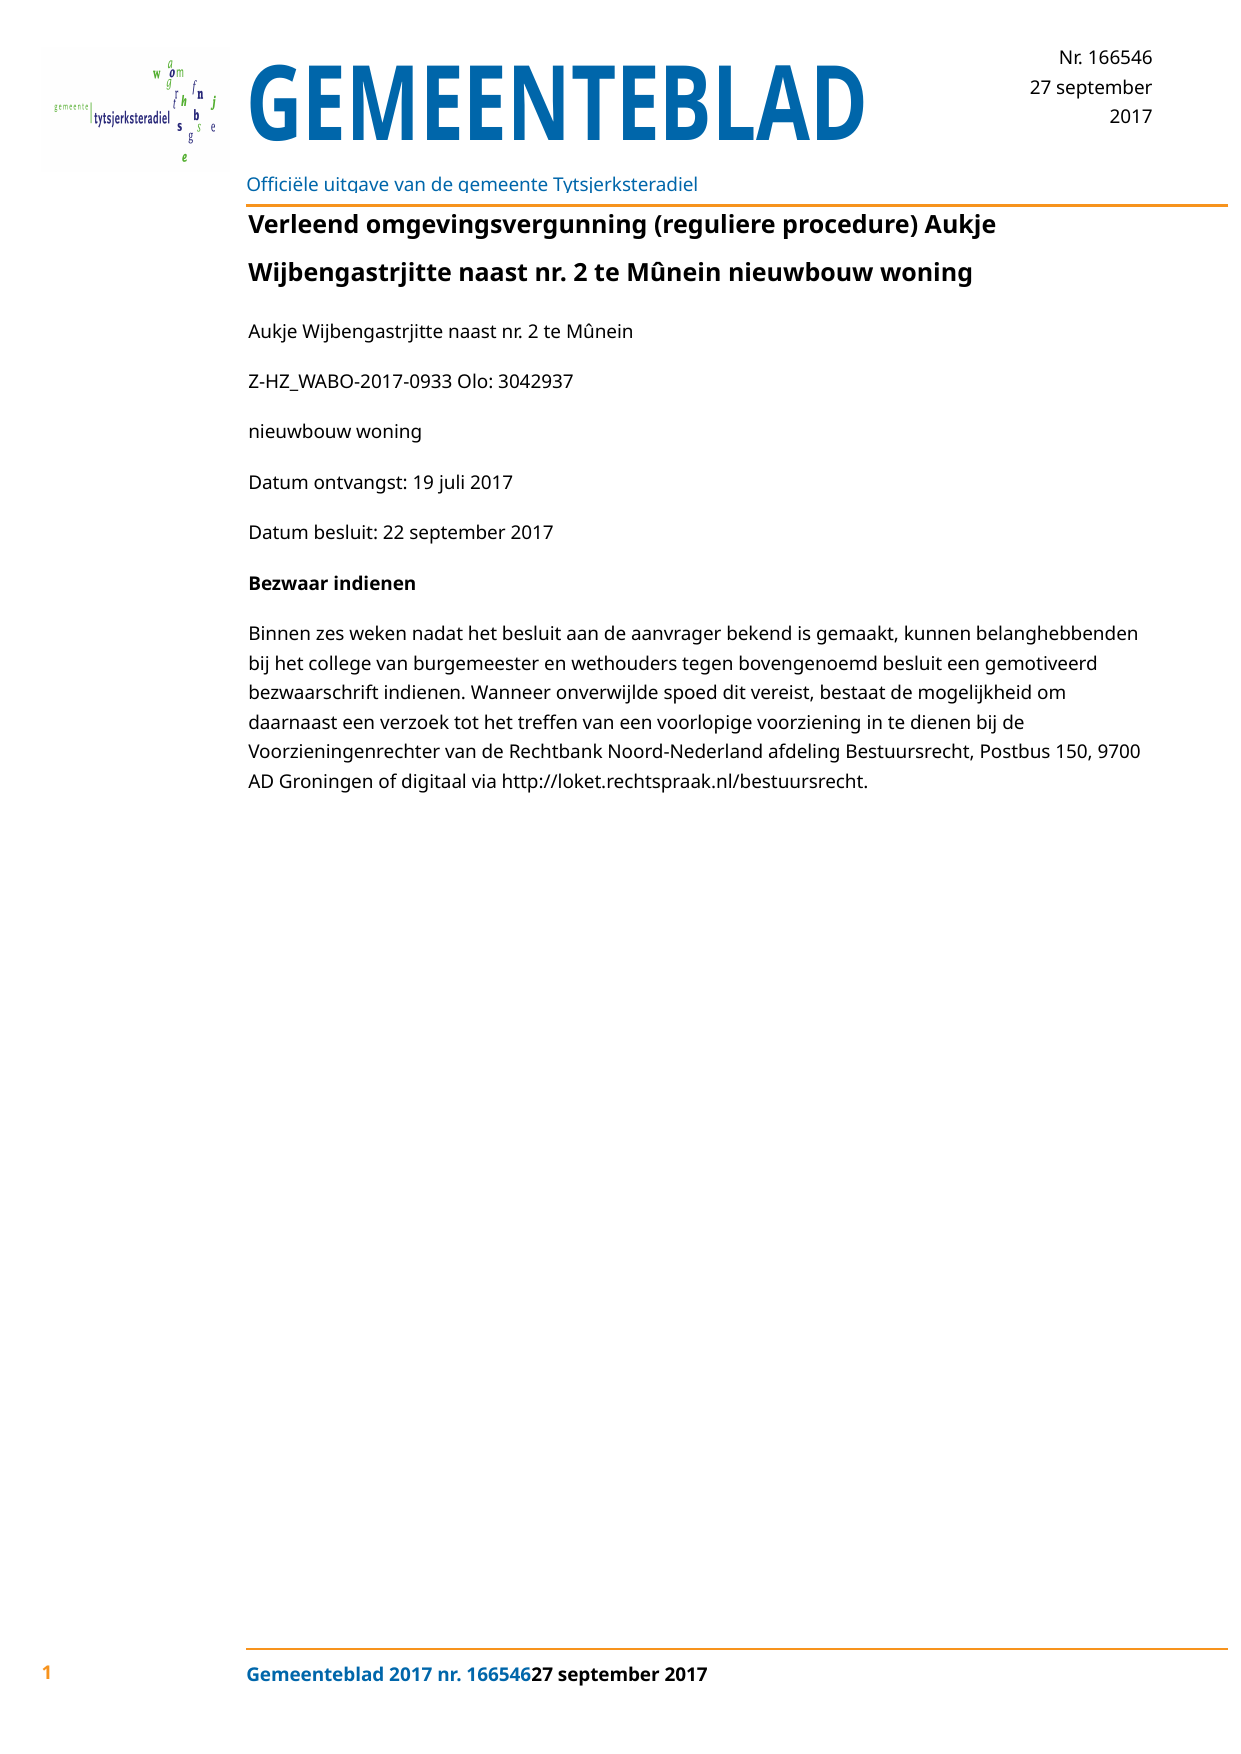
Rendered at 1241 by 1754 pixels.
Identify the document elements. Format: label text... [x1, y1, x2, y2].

text Datum ontvangst: 19 juli 2017 [248, 469, 1152, 495]
text nieuwbouw woning [248, 419, 1152, 444]
text Aukje Wijbengastrjitte naast nr. 2 te Mûnein [248, 318, 1152, 344]
text Z-HZ_WABO-2017-0933 Olo: 3042937 [248, 368, 1152, 394]
picture [41, 47, 231, 172]
text Bezwaar indienen [248, 570, 1152, 596]
text Verleend omgevingsvergunning (reguliere procedure) Aukje Wijbengastrjitte naast nr. 2 te Mûnein nieuwbouw woning [248, 207, 1152, 288]
text Binnen zes weken nadat het besluit aan de aanvrager bekend is gemaakt, kunnen belanghebbenden bij het college van burgemeester en wethouders tegen bovengenoemd besluit een gemotiveerd bezwaarschrift indienen. Wanneer onverwijlde spoed dit vereist, bestaat de mogelijkheid om daarnaast een verzoek tot het treffen van een voorlopige voorziening in te dienen bij de Voorzieningenrechter van de Rechtbank Noord-Nederland afdeling Bestuursrecht, Postbus 150, 9700 AD Groningen of digitaal via http://loket.rechtspraak.nl/bestuursrecht. [248, 620, 1152, 794]
text Datum besluit: 22 september 2017 [248, 519, 1152, 545]
